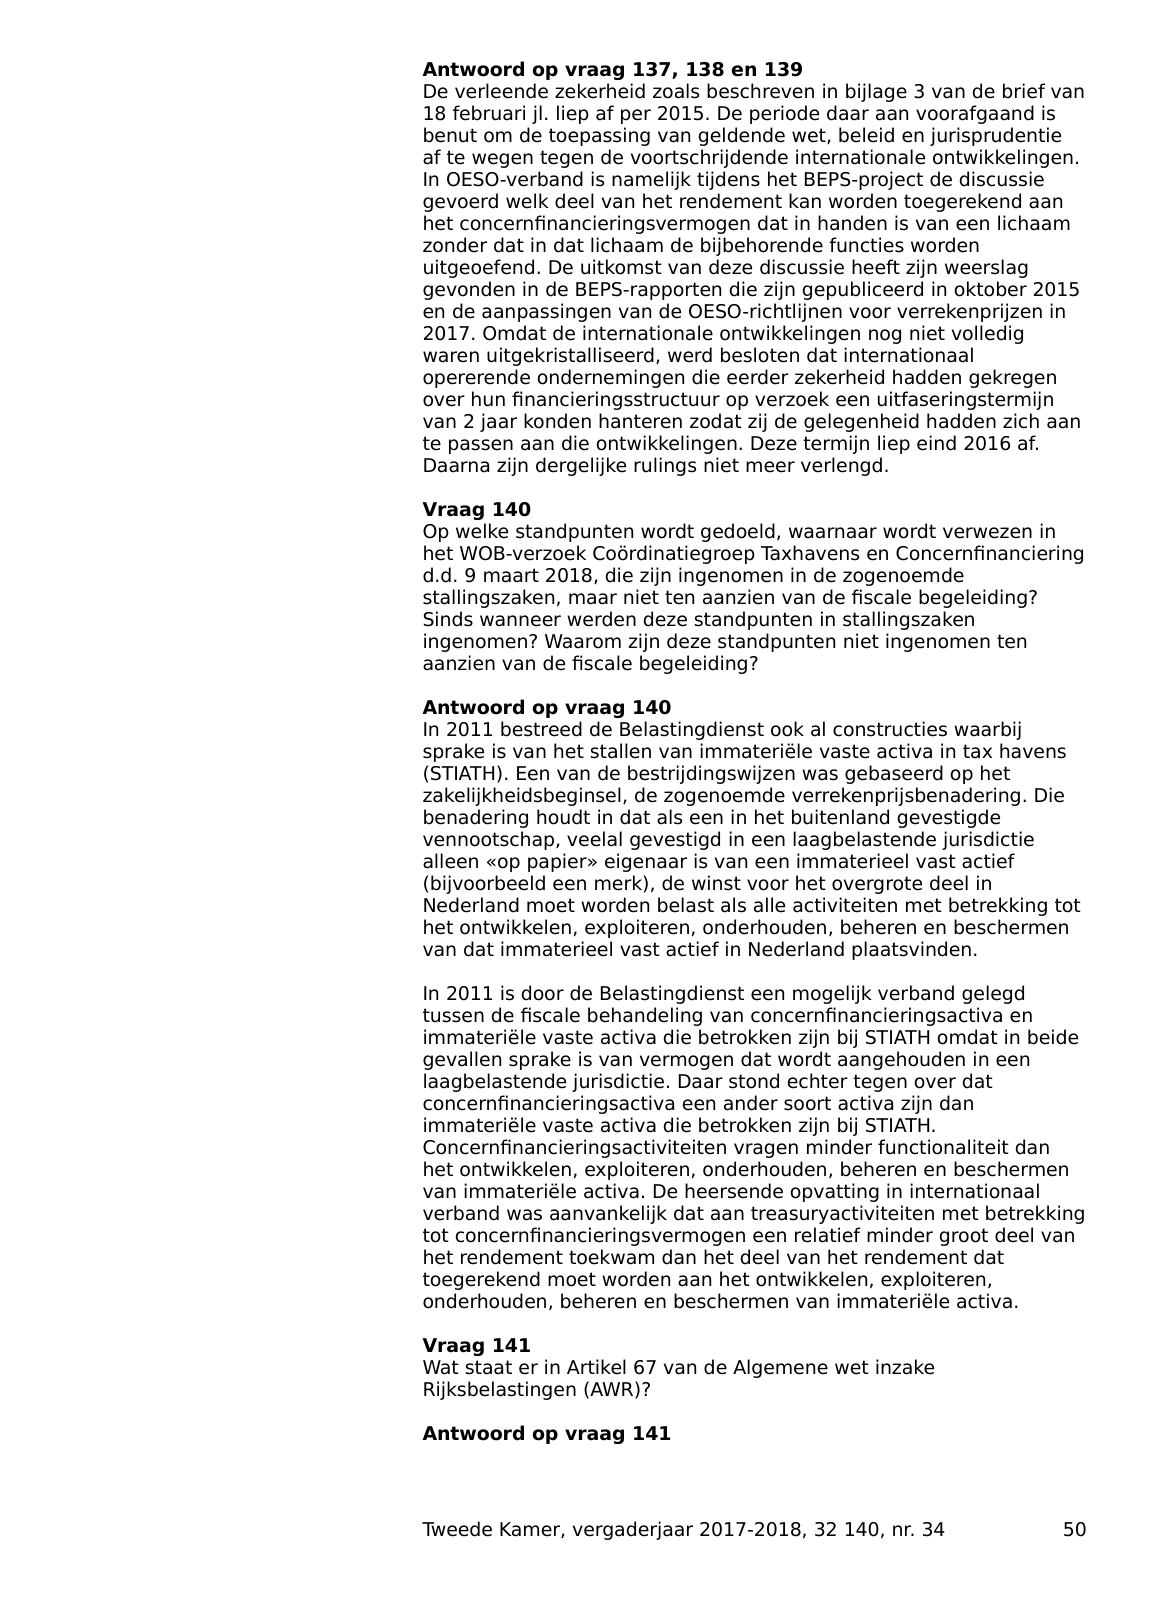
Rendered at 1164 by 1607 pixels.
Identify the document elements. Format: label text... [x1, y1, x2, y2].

text Vraag 141 [422, 1335, 1087, 1357]
text In 2011 bestreed de Belastingdienst ook al constructies waarbij sprake is van het stallen van immateriële vaste activa in tax havens (STIATH). Een van de bestrijdingswijzen was gebaseerd op het zakelijkheidsbeginsel, de zogenoemde verrekenprijsbenadering. Die benadering houdt in dat als een in het buitenland gevestigde vennootschap, veelal gevestigd in een laagbelastende jurisdictie alleen «op papier» eigenaar is van een immaterieel vast actief (bijvoorbeeld een merk), de winst voor het overgrote deel in Nederland moet worden belast als alle activiteiten met betrekking tot het ontwikkelen, exploiteren, onderhouden, beheren en beschermen van dat immaterieel vast actief in Nederland plaatsvinden. [422, 719, 1087, 961]
text Antwoord op vraag 137, 138 en 139 [422, 59, 1087, 81]
text Op welke standpunten wordt gedoeld, waarnaar wordt verwezen in het WOB-verzoek Coördinatiegroep Taxhavens en Concernfinanciering d.d. 9 maart 2018, die zijn ingenomen in de zogenoemde stallingszaken, maar niet ten aanzien van de fiscale begeleiding? Sinds wanneer werden deze standpunten in stallingszaken ingenomen? Waarom zijn deze standpunten niet ingenomen ten aanzien van de fiscale begeleiding? [422, 521, 1087, 675]
text In 2011 is door de Belastingdienst een mogelijk verband gelegd tussen de fiscale behandeling van concernfinancieringsactiva en immateriële vaste activa die betrokken zijn bij STIATH omdat in beide gevallen sprake is van vermogen dat wordt aangehouden in een laagbelastende jurisdictie. Daar stond echter tegen over dat concernfinancieringsactiva een ander soort activa zijn dan immateriële vaste activa die betrokken zijn bij STIATH. Concernfinancieringsactiviteiten vragen minder functionaliteit dan het ontwikkelen, exploiteren, onderhouden, beheren en beschermen van immateriële activa. De heersende opvatting in internationaal verband was aanvankelijk dat aan treasuryactiviteiten met betrekking tot concernfinancieringsvermogen een relatief minder groot deel van het rendement toekwam dan het deel van het rendement dat toegerekend moet worden aan het ontwikkelen, exploiteren, onderhouden, beheren en beschermen van immateriële activa. [422, 983, 1087, 1312]
text De verleende zekerheid zoals beschreven in bijlage 3 van de brief van 18 februari jl. liep af per 2015. De periode daar aan voorafgaand is benut om de toepassing van geldende wet, beleid en jurisprudentie af te wegen tegen de voortschrijdende internationale ontwikkelingen. In OESO-verband is namelijk tijdens het BEPS-project de discussie gevoerd welk deel van het rendement kan worden toegerekend aan het concernfinancieringsvermogen dat in handen is van een lichaam zonder dat in dat lichaam de bijbehorende functies worden uitgeoefend. De uitkomst van deze discussie heeft zijn weerslag gevonden in de BEPS-rapporten die zijn gepubliceerd in oktober 2015 en de aanpassingen van de OESO-richtlijnen voor verrekenprijzen in 2017. Omdat de internationale ontwikkelingen nog niet volledig waren uitgekristalliseerd, werd besloten dat internationaal opererende ondernemingen die eerder zekerheid hadden gekregen over hun financieringsstructuur op verzoek een uitfaseringstermijn van 2 jaar konden hanteren zodat zij de gelegenheid hadden zich aan te passen aan die ontwikkelingen. Deze termijn liep eind 2016 af. Daarna zijn dergelijke rulings niet meer verlengd. [422, 81, 1087, 477]
text Antwoord op vraag 140 [422, 697, 1087, 719]
text Antwoord op vraag 141 [422, 1423, 1087, 1445]
text Vraag 140 [422, 499, 1087, 521]
text Wat staat er in Artikel 67 van de Algemene wet inzake Rijksbelastingen (AWR)? [422, 1357, 1087, 1401]
